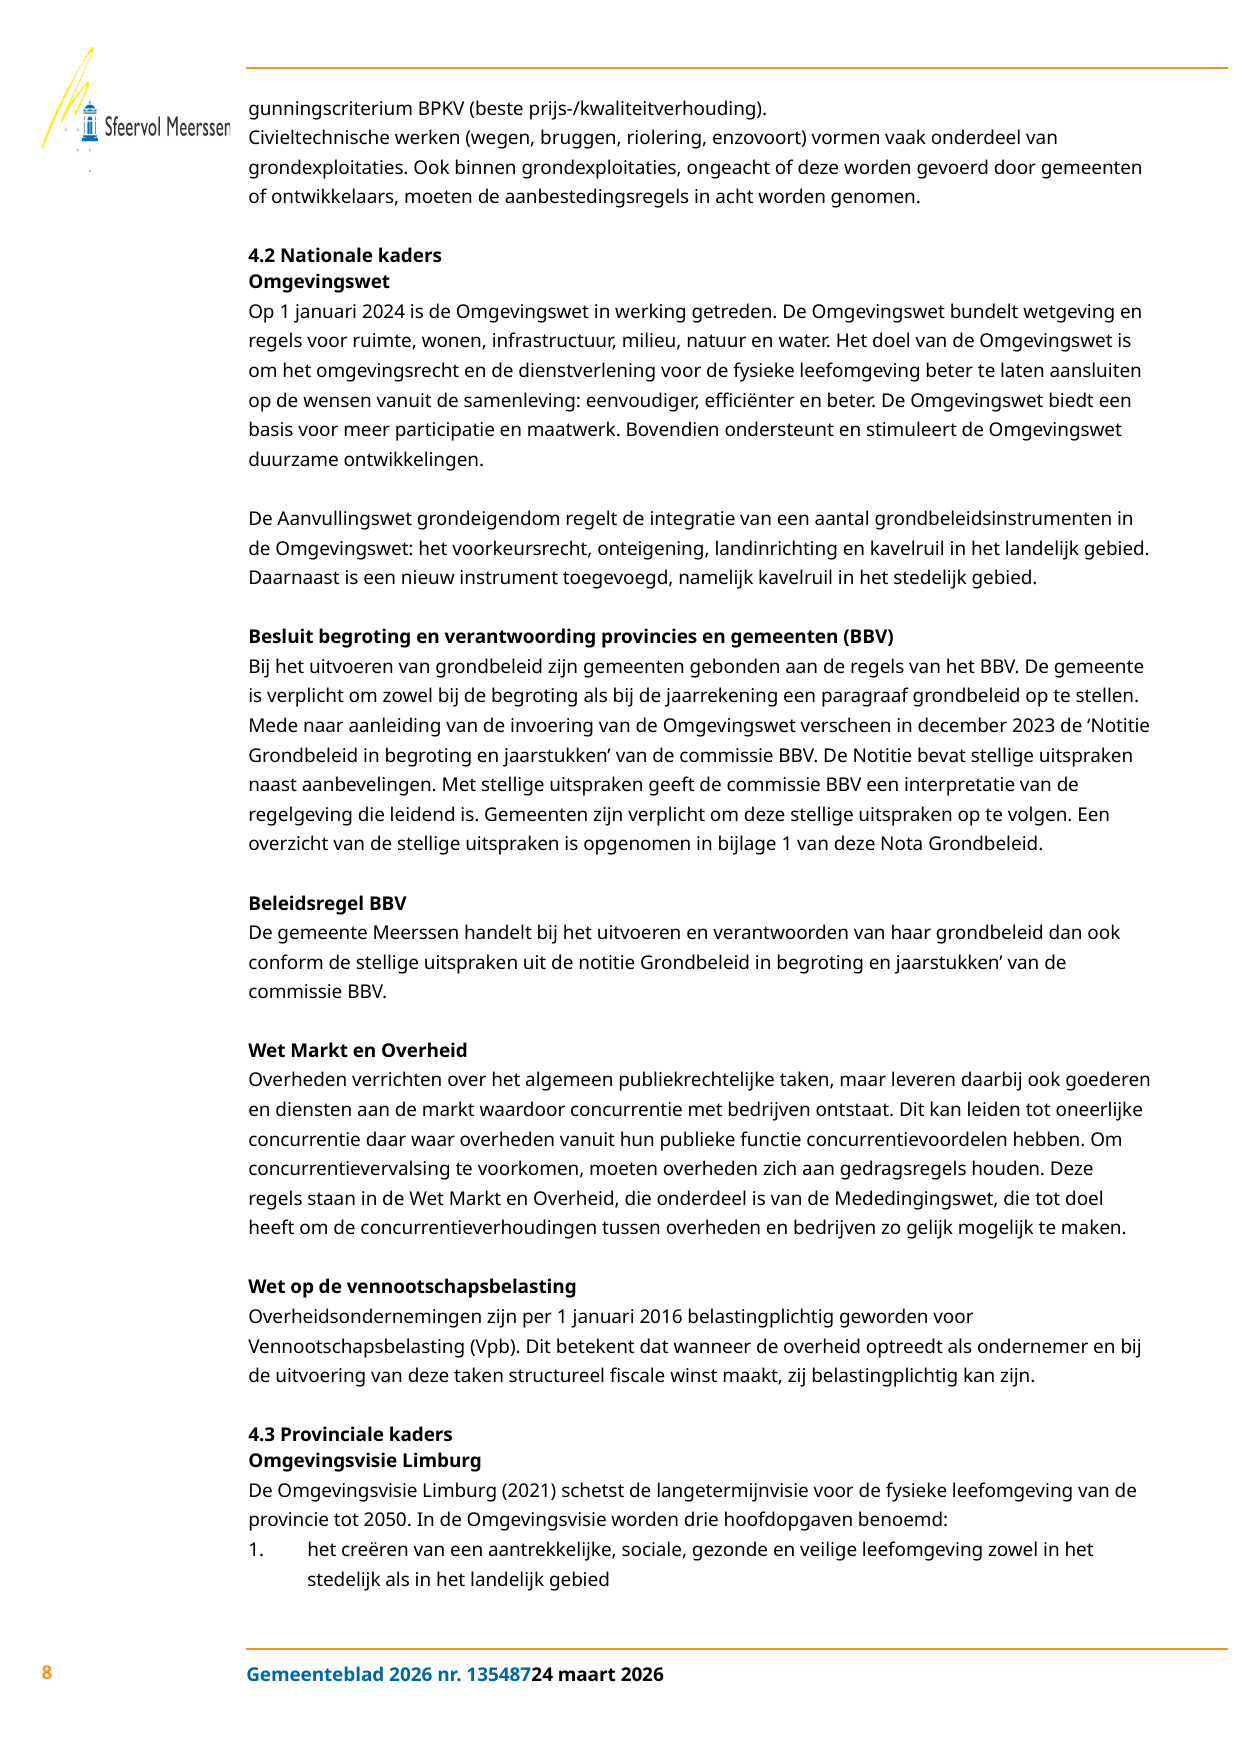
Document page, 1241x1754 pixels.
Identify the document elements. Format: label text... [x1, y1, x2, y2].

text Mede naar aanleiding van de invoering van de Omgevingswet verscheen in december 2023 de ‘Notitie Grondbeleid in begroting en jaarstukken’ van de commissie BBV. De Notitie bevat stellige uitspraken naast aanbevelingen. Met stellige uitspraken geeft de commissie BBV een interpretatie van de regelgeving die leidend is. Gemeenten zijn verplicht om deze stellige uitspraken op te volgen. Een overzicht van de stellige uitspraken is opgenomen in bijlage 1 van deze Nota Grondbeleid. [248, 712, 1152, 856]
text Besluit begroting en verantwoording provincies en gemeenten (BBV) [248, 623, 1152, 649]
text Omgevingsvisie Limburg [248, 1447, 1152, 1473]
text gunningscriterium BPKV (beste prijs-/kwaliteitverhouding). [248, 95, 1152, 121]
text Civieltechnische werken (wegen, bruggen, riolering, enzovoort) vormen vaak onderdeel van grondexploitaties. Ook binnen grondexploitaties, ongeacht of deze worden gevoerd door gemeenten of ontwikkelaars, moeten de aanbestedingsregels in acht worden genomen. [248, 124, 1152, 209]
text Wet Markt en Overheid [248, 1037, 1152, 1063]
text 4.3 Provinciale kaders [248, 1422, 1152, 1447]
picture [41, 47, 231, 172]
list het creëren van een aantrekkelijke, sociale, gezonde en veilige leefomgeving zowel in het stedelijk als in het landelijk gebied [248, 1536, 1152, 1591]
text De Omgevingsvisie Limburg (2021) schetst de langetermijnvisie voor de fysieke leefomgeving van de provincie tot 2050. In de Omgevingsvisie worden drie hoofdopgaven benoemd: [248, 1477, 1152, 1532]
table_header Beleidsregel BBV De gemeente Meerssen handelt bij het uitvoeren en verantwoorden van haar grondbeleid dan ook conform de stellige uitspraken uit de notitie Grondbeleid in begroting en jaarstukken’ van de commissie BBV. [248, 890, 1152, 1004]
text De Aanvullingswet grondeigendom regelt de integratie van een aantal grondbeleidsinstrumenten in de Omgevingswet: het voorkeursrecht, onteigening, landinrichting en kavelruil in het landelijk gebied. Daarnaast is een nieuw instrument toegevoegd, namelijk kavelruil in het stedelijk gebied. [248, 505, 1152, 590]
text Bij het uitvoeren van grondbeleid zijn gemeenten gebonden aan de regels van het BBV. De gemeente is verplicht om zowel bij de begroting als bij de jaarrekening een paragraaf grondbeleid op te stellen. [248, 653, 1152, 708]
text Op 1 januari 2024 is de Omgevingswet in werking getreden. De Omgevingswet bundelt wetgeving en regels voor ruimte, wonen, infrastructuur, milieu, natuur en water. Het doel van de Omgevingswet is om het omgevingsrecht en de dienstverlening voor de fysieke leefomgeving beter te laten aansluiten op de wensen vanuit de samenleving: eenvoudiger, efficiënter en beter. De Omgevingswet biedt een basis voor meer participatie en maatwerk. Bovendien ondersteunt en stimuleert de Omgevingswet duurzame ontwikkelingen. [248, 298, 1152, 472]
text 4.2 Nationale kaders [248, 243, 1152, 268]
text Omgevingswet [248, 268, 1152, 294]
text Wet op de vennootschapsbelasting [248, 1274, 1152, 1299]
text Overheidsondernemingen zijn per 1 januari 2016 belastingplichtig geworden voor Vennootschapsbelasting (Vpb). Dit betekent dat wanneer de overheid optreedt als ondernemer en bij de uitvoering van deze taken structureel fiscale winst maakt, zij belastingplichtig kan zijn. [248, 1303, 1152, 1388]
text Overheden verrichten over het algemeen publiekrechtelijke taken, maar leveren daarbij ook goederen en diensten aan de markt waardoor concurrentie met bedrijven ontstaat. Dit kan leiden tot oneerlijke concurrentie daar waar overheden vanuit hun publieke functie concurrentievoordelen hebben. Om concurrentievervalsing te voorkomen, moeten overheden zich aan gedragsregels houden. Deze regels staan in de Wet Markt en Overheid, die onderdeel is van de Mededingingswet, die tot doel heeft om de concurrentieverhoudingen tussen overheden en bedrijven zo gelijk mogelijk te maken. [248, 1067, 1152, 1240]
